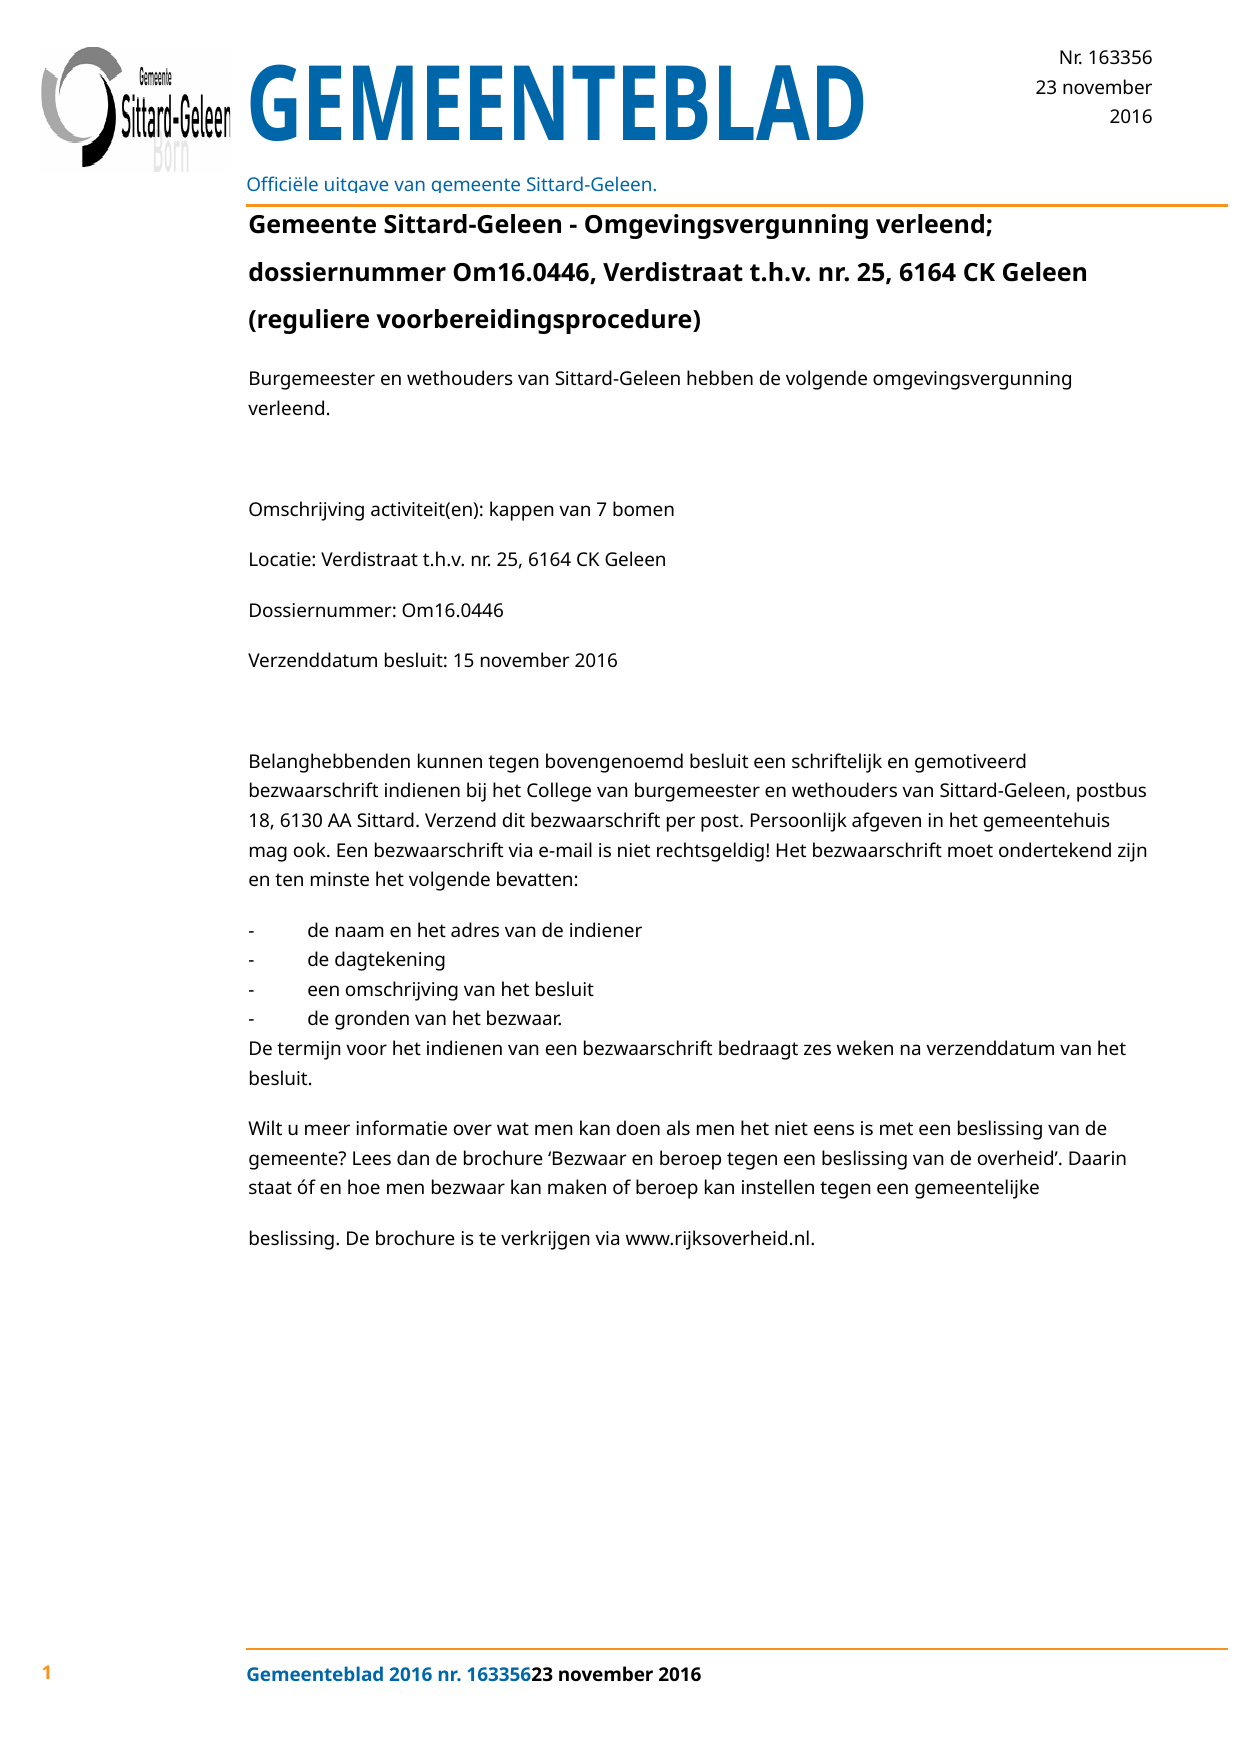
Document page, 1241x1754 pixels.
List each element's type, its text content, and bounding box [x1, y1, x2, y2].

text Dossiernummer: Om16.0446 [248, 597, 1152, 622]
text Wilt u meer informatie over wat men kan doen als men het niet eens is met een beslissing van de gemeente? Lees dan de brochure ‘Bezwaar en beroep tegen een beslissing van de overheid’. Daarin staat óf en hoe men bezwaar kan maken of beroep kan instellen tegen een gemeentelijke [248, 1115, 1152, 1200]
text Burgemeester en wethouders van Sittard-Geleen hebben de volgende omgevingsvergunning verleend. [248, 366, 1152, 421]
list een omschrijving van het besluit [248, 976, 1152, 1002]
text beslissing. De brochure is te verkrijgen via www.rijksoverheid.nl. [248, 1225, 1152, 1250]
list de gronden van het bezwaar. [248, 1006, 1152, 1031]
picture [41, 47, 231, 172]
text Verzenddatum besluit: 15 november 2016 [248, 647, 1152, 673]
text Locatie: Verdistraat t.h.v. nr. 25, 6164 CK Geleen [248, 546, 1152, 572]
text Omschrijving activiteit(en): kappen van 7 bomen [248, 496, 1152, 522]
list de dagtekening [248, 946, 1152, 972]
list de naam en het adres van de indiener [248, 917, 1152, 942]
text De termijn voor het indienen van een bezwaarschrift bedraagt zes weken na verzenddatum van het besluit. [248, 1035, 1152, 1090]
text Belanghebbenden kunnen tegen bovengenoemd besluit een schriftelijk en gemotiveerd bezwaarschrift indienen bij het College van burgemeester en wethouders van Sittard-Geleen, postbus 18, 6130 AA Sittard. Verzend dit bezwaarschrift per post. Persoonlijk afgeven in het gemeentehuis mag ook. Een bezwaarschrift via e-mail is niet rechtsgeldig! Het bezwaarschrift moet ondertekend zijn en ten minste het volgende bevatten: [248, 748, 1152, 892]
text Gemeente Sittard-Geleen - Omgevingsvergunning verleend; dossiernummer Om16.0446, Verdistraat t.h.v. nr. 25, 6164 CK Geleen (reguliere voorbereidingsprocedure) [248, 207, 1152, 336]
